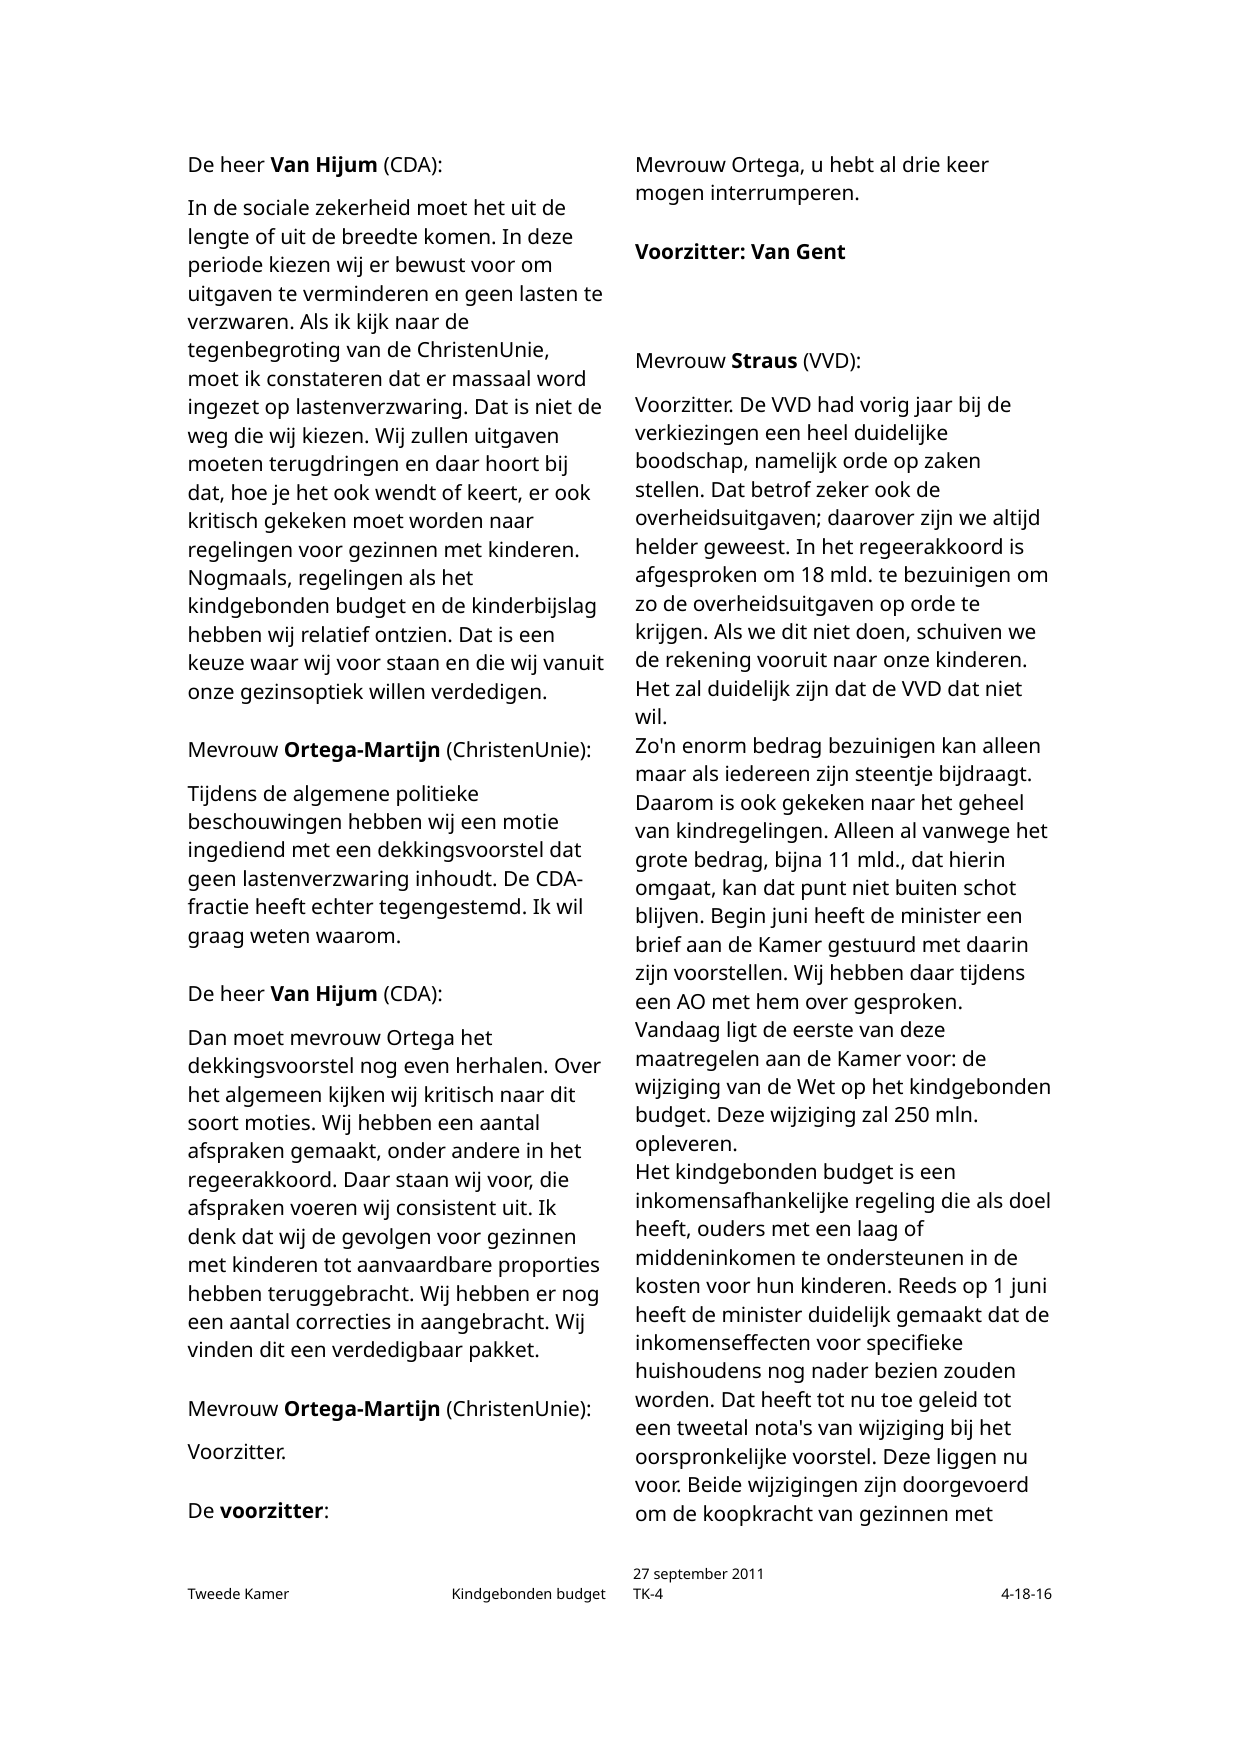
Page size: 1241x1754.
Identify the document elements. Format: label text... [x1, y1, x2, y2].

text In de sociale zekerheid moet het uit de lengte of uit de breedte komen. In deze periode kiezen wij er bewust voor om uitgaven te verminderen en geen lasten te verzwaren. Als ik kijk naar de tegenbegroting van de ChristenUnie, moet ik constateren dat er massaal word ingezet op lastenverzwaring. Dat is niet de weg die wij kiezen. Wij zullen uitgaven moeten terugdringen en daar hoort bij dat, hoe je het ook wendt of keert, er ook kritisch gekeken moet worden naar regelingen voor gezinnen met kinderen. Nogmaals, regelingen als het kindgebonden budget en de kinderbijslag hebben wij relatief ontzien. Dat is een keuze waar wij voor staan en die wij vanuit onze gezinsoptiek willen verdedigen. [187, 193, 605, 705]
text De heer Van Hijum (CDA): [187, 150, 605, 178]
text Tijdens de algemene politieke beschouwingen hebben wij een motie ingediend met een dekkingsvoorstel dat geen lastenverzwaring inhoudt. De CDA-fractie heeft echter tegengestemd. Ik wil graag weten waarom. [187, 779, 605, 949]
text De voorzitter: [187, 1496, 605, 1524]
text Het kindgebonden budget is een inkomensafhankelijke regeling die als doel heeft, ouders met een laag of middeninkomen te ondersteunen in de kosten voor hun kinderen. Reeds op 1 juni heeft de minister duidelijk gemaakt dat de inkomenseffecten voor specifieke huishoudens nog nader bezien zouden worden. Dat heeft tot nu toe geleid tot een tweetal nota's van wijziging bij het oorspronkelijke voorstel. Deze liggen nu voor. Beide wijzigingen zijn doorgevoerd om de koopkracht van gezinnen met [635, 1157, 1053, 1527]
text  [635, 295, 1053, 324]
text Voorzitter. [187, 1437, 605, 1466]
text Voorzitter. De VVD had vorig jaar bij de verkiezingen een heel duidelijke boodschap, namelijk orde op zaken stellen. Dat betrof zeker ook de overheidsuitgaven; daarover zijn we altijd helder geweest. In het regeerakkoord is afgesproken om 18 mld. te bezuinigen om zo de overheidsuitgaven op orde te krijgen. Als we dit niet doen, schuiven we de rekening vooruit naar onze kinderen. Het zal duidelijk zijn dat de VVD dat niet wil. [635, 390, 1053, 731]
text Mevrouw Ortega, u hebt al drie keer mogen interrumperen. [635, 150, 1053, 207]
text Zo'n enorm bedrag bezuinigen kan alleen maar als iedereen zijn steentje bijdraagt. Daarom is ook gekeken naar het geheel van kindregelingen. Alleen al vanwege het grote bedrag, bijna 11 mld., dat hierin omgaat, kan dat punt niet buiten schot blijven. Begin juni heeft de minister een brief aan de Kamer gestuurd met daarin zijn voorstellen. Wij hebben daar tijdens een AO met hem over gesproken. Vandaag ligt de eerste van deze maatregelen aan de Kamer voor: de wijziging van de Wet op het kindgebonden budget. Deze wijziging zal 250 mln. opleveren. [635, 731, 1053, 1157]
text Mevrouw Ortega-Martijn (ChristenUnie): [187, 735, 605, 764]
text Dan moet mevrouw Ortega het dekkingsvoorstel nog even herhalen. Over het algemeen kijken wij kritisch naar dit soort moties. Wij hebben een aantal afspraken gemaakt, onder andere in het regeerakkoord. Daar staan wij voor, die afspraken voeren wij consistent uit. Ik denk dat wij de gevolgen voor gezinnen met kinderen tot aanvaardbare proporties hebben teruggebracht. Wij hebben er nog een aantal correcties in aangebracht. Wij vinden dit een verdedigbaar pakket. [187, 1023, 605, 1364]
text Voorzitter: Van Gent [635, 237, 1053, 265]
text De heer Van Hijum (CDA): [187, 979, 605, 1008]
text Mevrouw Straus (VVD): [635, 346, 1053, 375]
text Mevrouw Ortega-Martijn (ChristenUnie): [187, 1394, 605, 1422]
